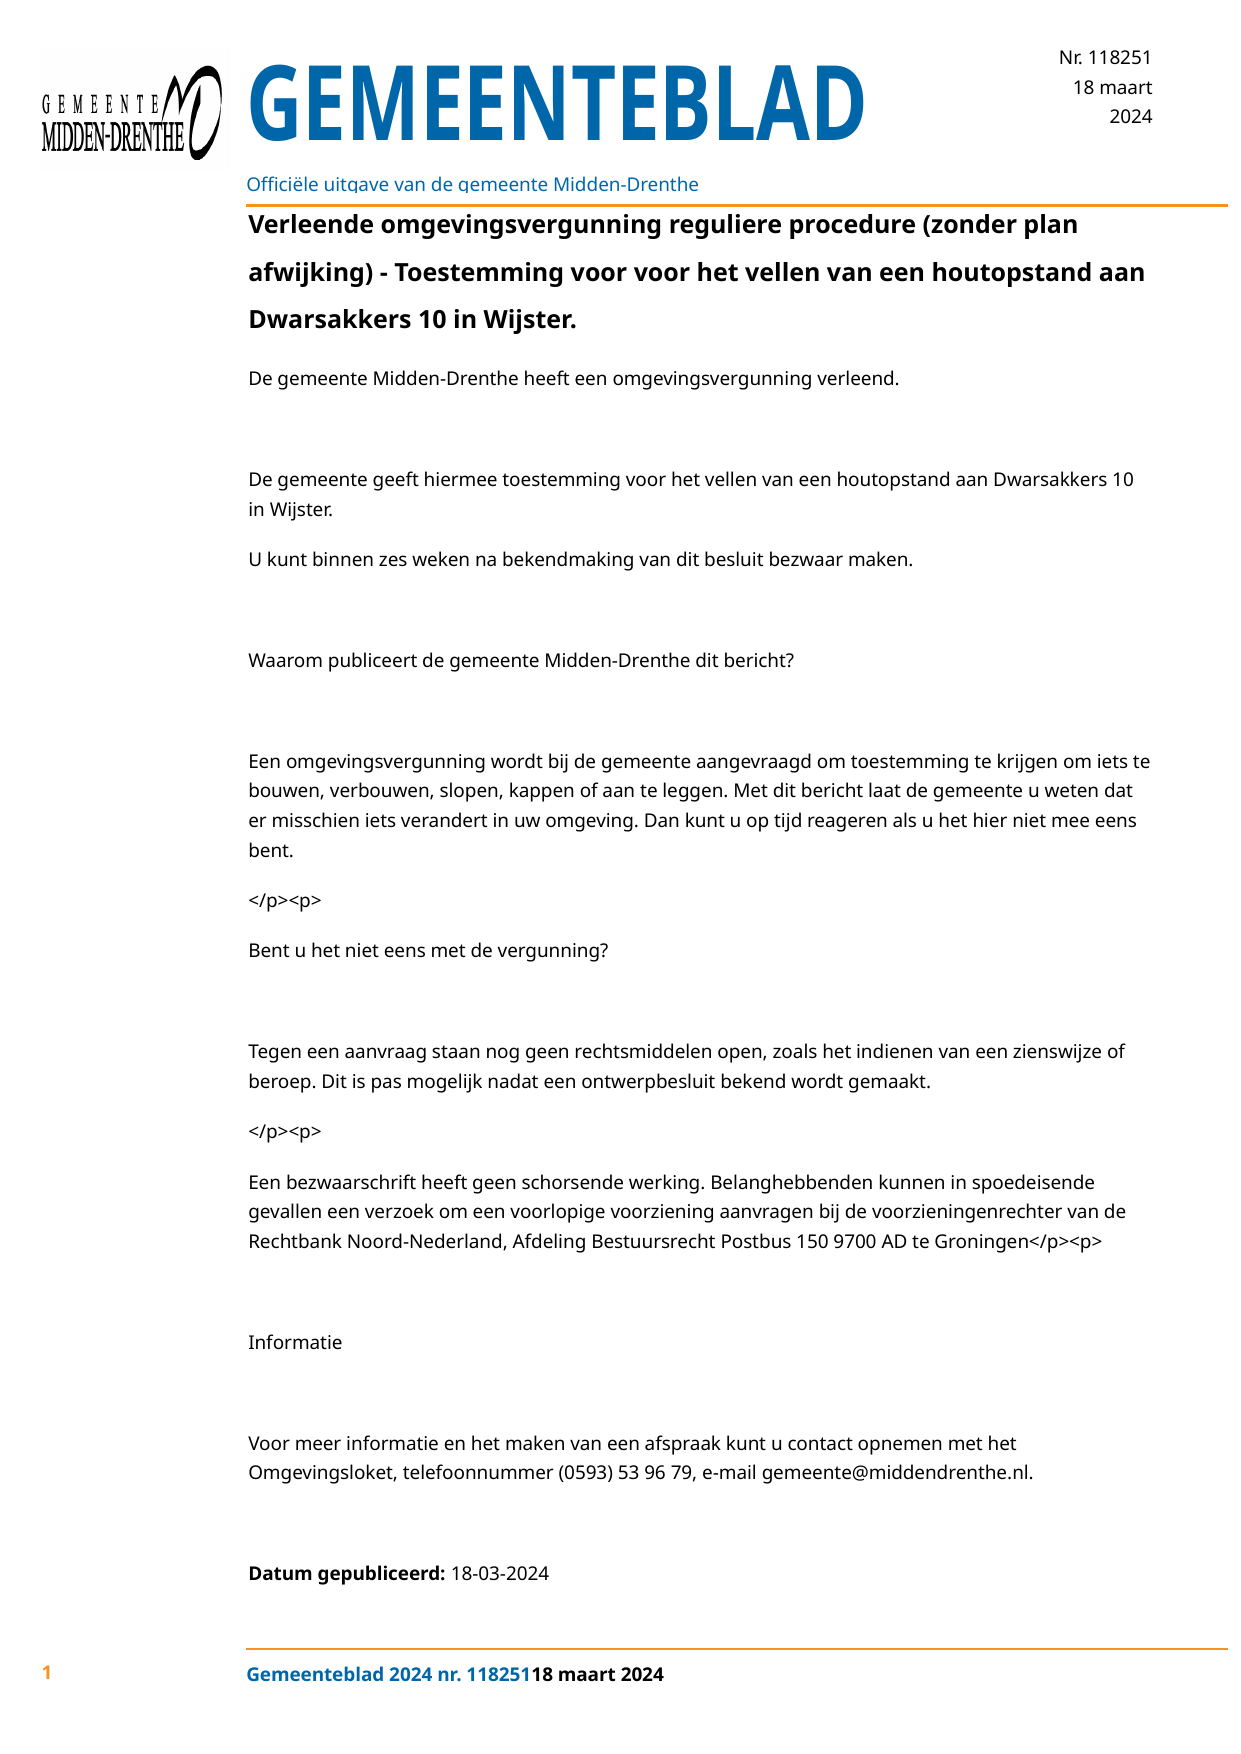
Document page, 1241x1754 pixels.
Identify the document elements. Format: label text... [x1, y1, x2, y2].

text Voor meer informatie en het maken van een afspraak kunt u contact opnemen met het Omgevingsloket, telefoonnummer (0593) 53 96 79, e-mail gemeente@middendrenthe.nl. [248, 1430, 1152, 1485]
text Waarom publiceert de gemeente Midden-Drenthe dit bericht? [248, 647, 1152, 673]
text Informatie [248, 1329, 1152, 1354]
text U kunt binnen zes weken na bekendmaking van dit besluit bezwaar maken. [248, 546, 1152, 572]
text </p><p> [248, 1118, 1152, 1144]
picture [41, 47, 231, 172]
text Tegen een aanvraag staan nog geen rechtsmiddelen open, zoals het indienen van een zienswijze of beroep. Dit is pas mogelijk nadat een ontwerpbesluit bekend wordt gemaakt. [248, 1038, 1152, 1094]
text </p><p> [248, 887, 1152, 913]
text De gemeente geeft hiermee toestemming voor het vellen van een houtopstand aan Dwarsakkers 10 in Wijster. [248, 466, 1152, 522]
text Een omgevingsvergunning wordt bij de gemeente aangevraagd om toestemming te krijgen om iets te bouwen, verbouwen, slopen, kappen of aan te leggen. Met dit bericht laat de gemeente u weten dat er misschien iets verandert in uw omgeving. Dan kunt u op tijd reageren als u het hier niet mee eens bent. [248, 748, 1152, 862]
text Een bezwaarschrift heeft geen schorsende werking. Belanghebbenden kunnen in spoedeisende gevallen een verzoek om een voorlopige voorziening aanvragen bij de voorzieningenrechter van de Rechtbank Noord-Nederland, Afdeling Bestuursrecht Postbus 150 9700 AD te Groningen</p><p> [248, 1169, 1152, 1254]
text Verleende omgevingsvergunning reguliere procedure (zonder plan afwijking) - Toestemming voor voor het vellen van een houtopstand aan Dwarsakkers 10 in Wijster. [248, 207, 1152, 336]
text Bent u het niet eens met de vergunning? [248, 938, 1152, 963]
text De gemeente Midden-Drenthe heeft een omgevingsvergunning verleend. [248, 366, 1152, 391]
text Datum gepubliceerd: 18-03-2024 [248, 1560, 1152, 1586]
